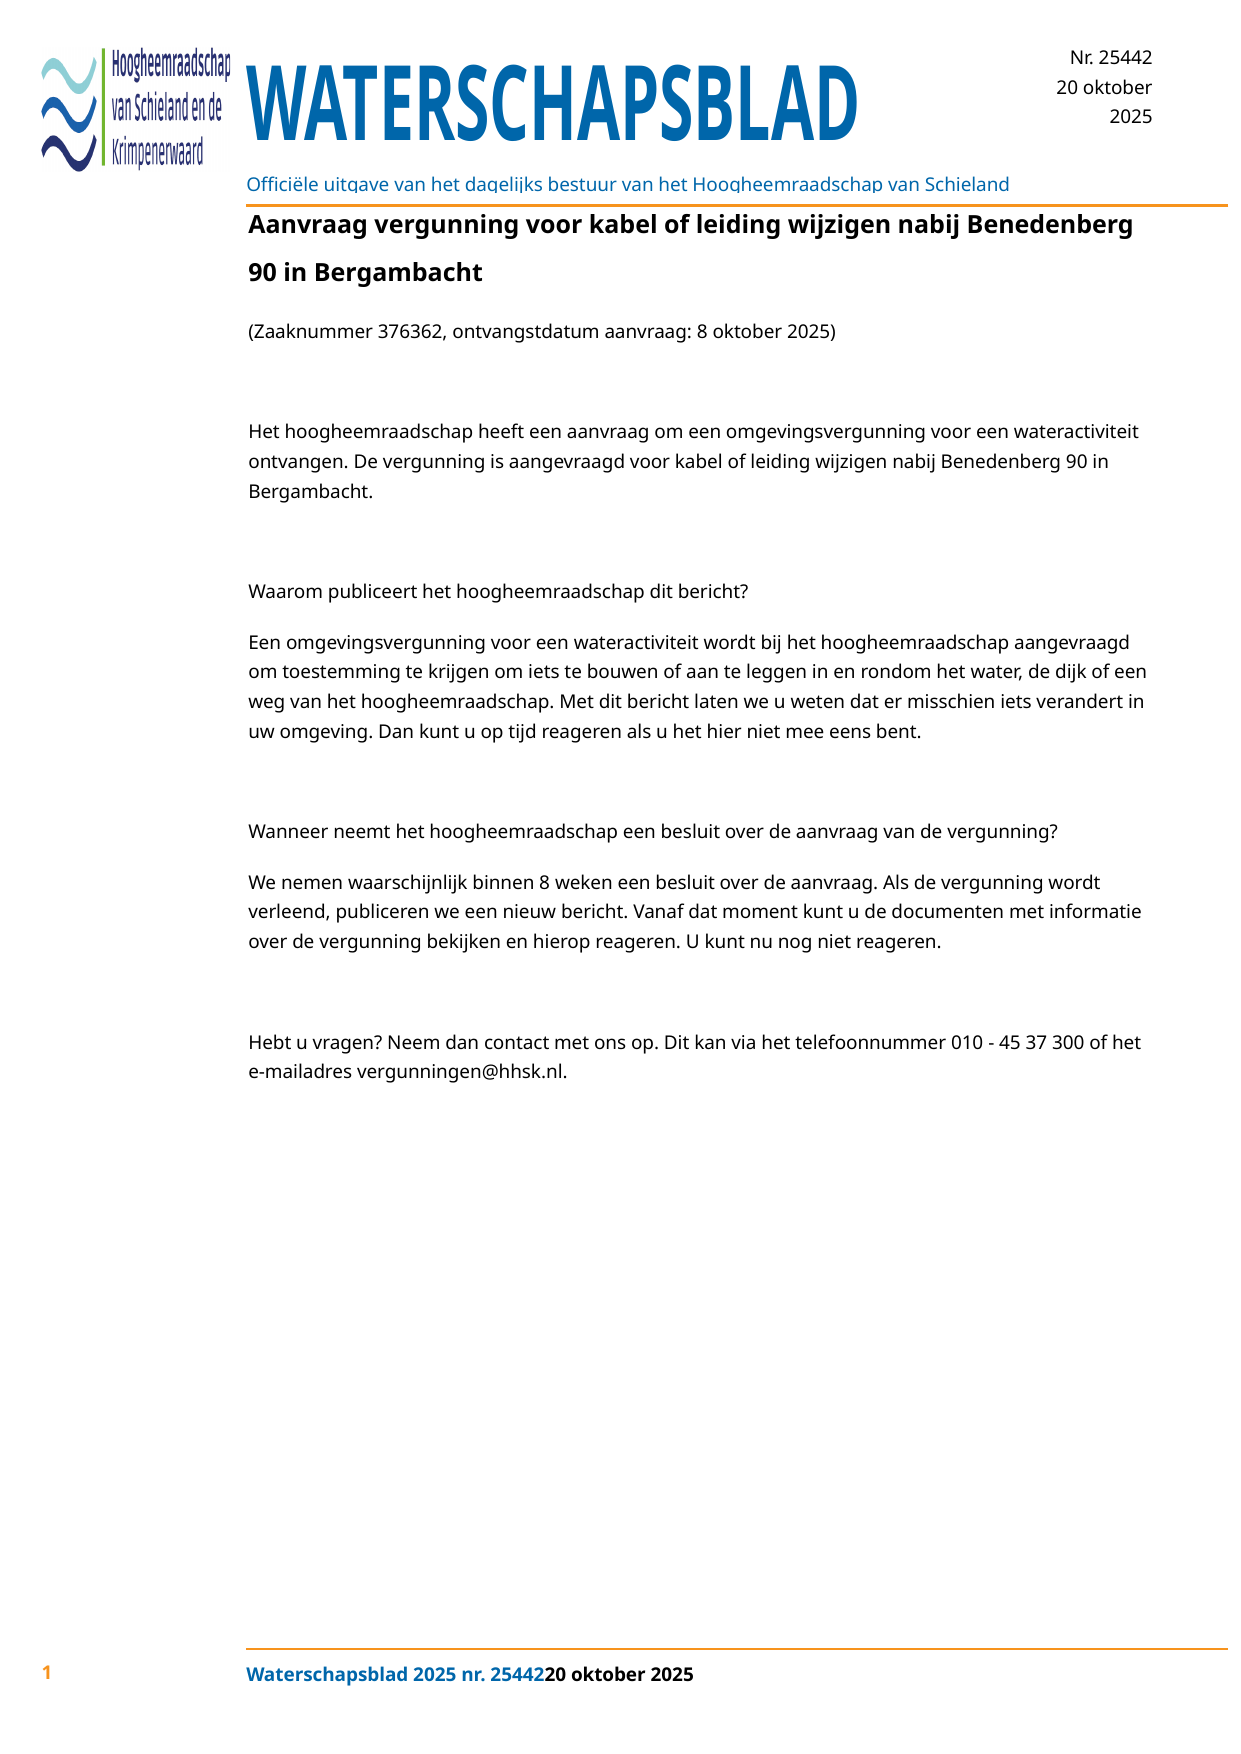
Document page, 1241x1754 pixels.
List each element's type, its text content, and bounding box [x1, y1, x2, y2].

picture [41, 47, 231, 172]
text Wanneer neemt het hoogheemraadschap een besluit over de aanvraag van de vergunning? [248, 819, 1152, 844]
text Het hoogheemraadschap heeft een aanvraag om een omgevingsvergunning voor een wateractiviteit ontvangen. De vergunning is aangevraagd voor kabel of leiding wijzigen nabij Benedenberg 90 in Bergambacht. [248, 419, 1152, 504]
text We nemen waarschijnlijk binnen 8 weken een besluit over de aanvraag. Als de vergunning wordt verleend, publiceren we een nieuw bericht. Vanaf dat moment kunt u de documenten met informatie over de vergunning bekijken en hierop reageren. U kunt nu nog niet reageren. [248, 869, 1152, 954]
text Aanvraag vergunning voor kabel of leiding wijzigen nabij Benedenberg 90 in Bergambacht [248, 207, 1152, 288]
text (Zaaknummer 376362, ontvangstdatum aanvraag: 8 oktober 2025) [248, 318, 1152, 344]
text Een omgevingsvergunning voor een wateractiviteit wordt bij het hoogheemraadschap aangevraagd om toestemming te krijgen om iets te bouwen of aan te leggen in en rondom het water, de dijk of een weg van het hoogheemraadschap. Met dit bericht laten we u weten dat er misschien iets verandert in uw omgeving. Dan kunt u op tijd reageren als u het hier niet mee eens bent. [248, 629, 1152, 744]
text Waarom publiceert het hoogheemraadschap dit bericht? [248, 579, 1152, 604]
text Hebt u vragen? Neem dan contact met ons op. Dit kan via het telefoonnummer 010 - 45 37 300 of het e-mailadres vergunningen@hhsk.nl. [248, 1029, 1152, 1084]
